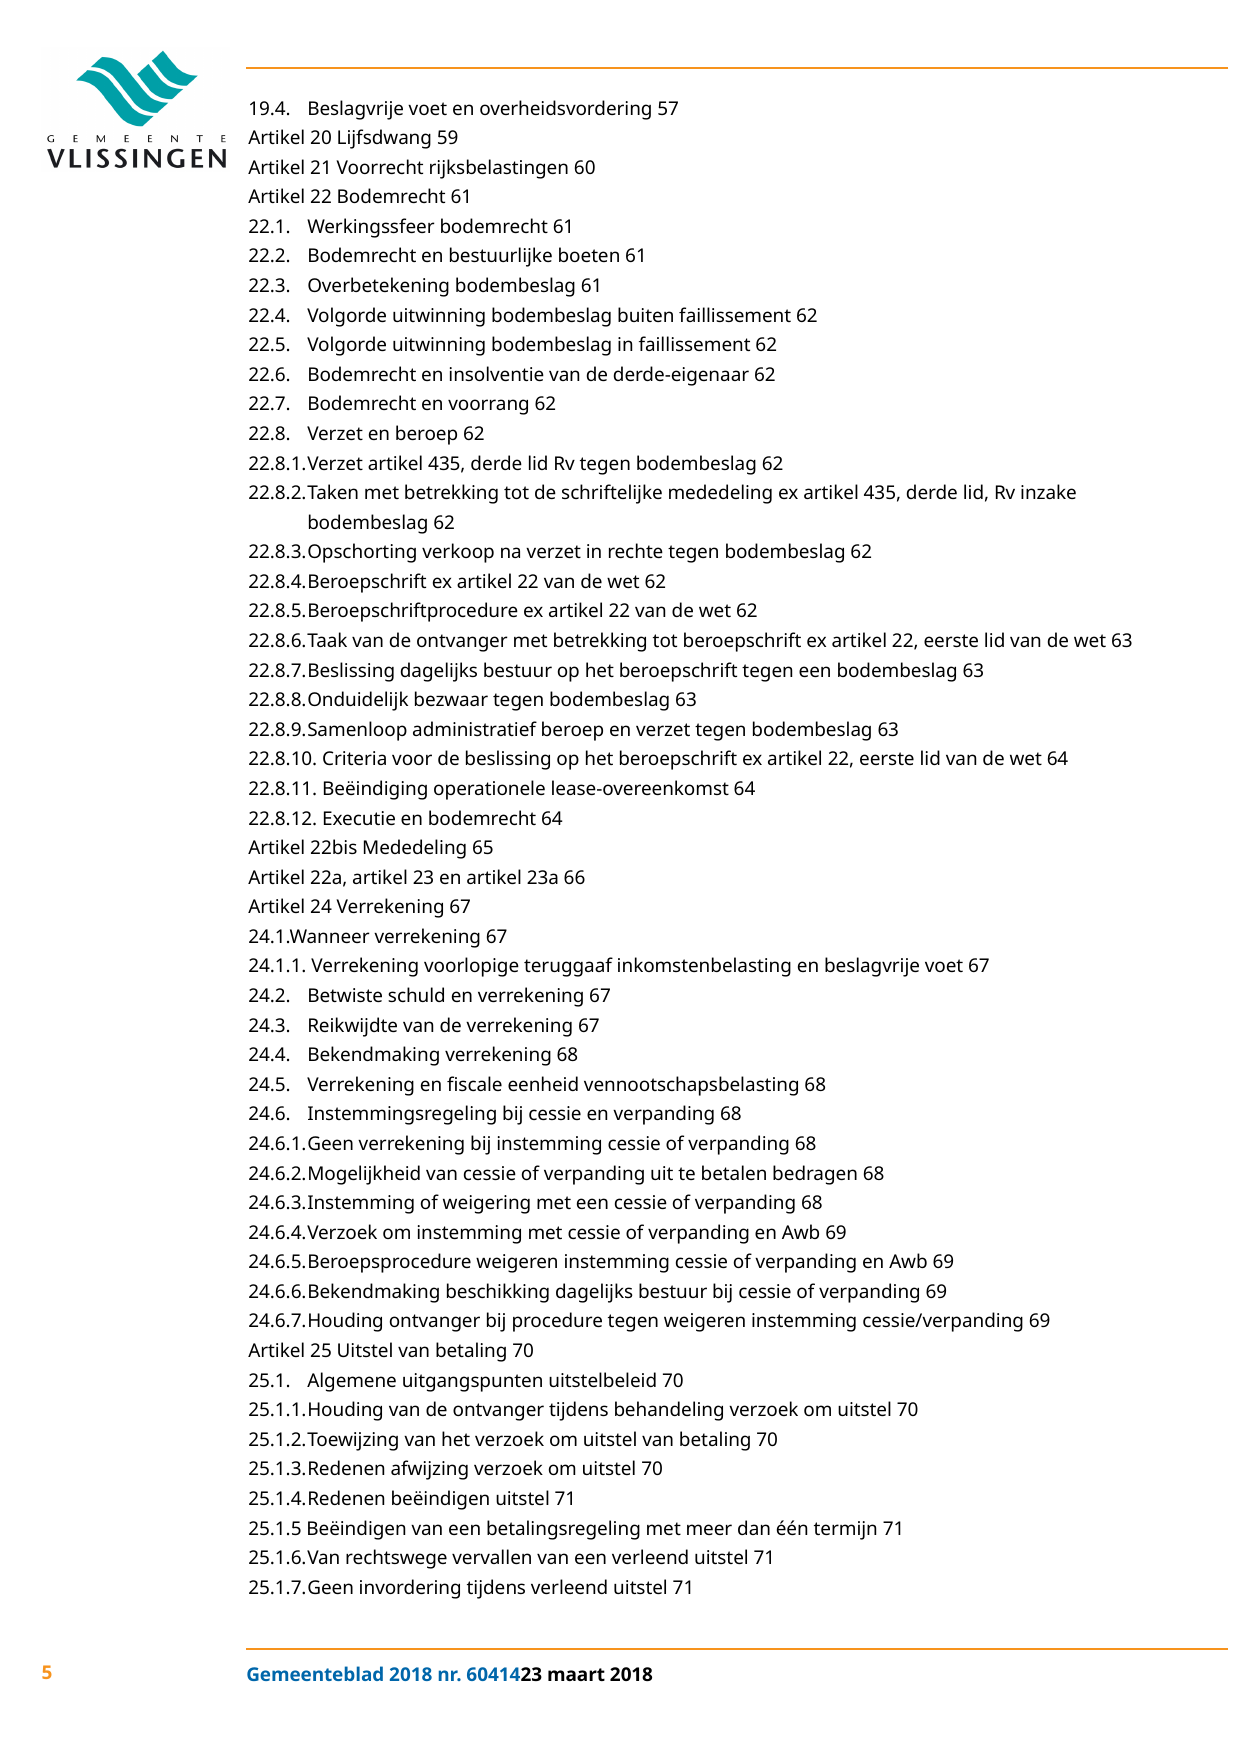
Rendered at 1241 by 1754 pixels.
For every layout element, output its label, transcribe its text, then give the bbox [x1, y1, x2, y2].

text Artikel 24 Verrekening 67 [248, 893, 1152, 919]
list Volgorde uitwinning bodembeslag buiten faillissement 62 [248, 302, 1152, 328]
list Verrekening en fiscale eenheid vennootschapsbelasting 68 [248, 1071, 1152, 1097]
list Bodemrecht en voorrang 62 [248, 391, 1152, 416]
text 22.8.12. Executie en bodemrecht 64 [248, 805, 1152, 831]
list Algemene uitgangspunten uitstelbeleid 70 [248, 1367, 1152, 1393]
list Beroepsprocedure weigeren instemming cessie of verpanding en Awb 69 [248, 1248, 1152, 1274]
list Overbetekening bodembeslag 61 [248, 272, 1152, 298]
list Reikwijdte van de verrekening 67 [248, 1012, 1152, 1038]
list Taken met betrekking tot de schriftelijke mededeling ex artikel 435, derde lid, Rv inzake bodembeslag 62 [248, 479, 1152, 535]
text 22.8.10. Criteria voor de beslissing op het beroepschrift ex artikel 22, eerste lid van de wet 64 [248, 746, 1152, 771]
list Onduidelijk bezwaar tegen bodembeslag 63 [248, 686, 1152, 712]
text Artikel 20 Lijfsdwang 59 [248, 124, 1152, 150]
list Mogelijkheid van cessie of verpanding uit te betalen bedragen 68 [248, 1160, 1152, 1186]
text Artikel 22 Bodemrecht 61 [248, 183, 1152, 209]
list Redenen afwijzing verzoek om uitstel 70 [248, 1456, 1152, 1481]
list Bodemrecht en insolventie van de derde-eigenaar 62 [248, 361, 1152, 387]
list Instemmingsregeling bij cessie en verpanding 68 [248, 1101, 1152, 1126]
list Beslagvrije voet en overheidsvordering 57 [248, 95, 1152, 121]
picture [41, 47, 231, 172]
text Artikel 22a, artikel 23 en artikel 23a 66 [248, 864, 1152, 890]
list Samenloop administratief beroep en verzet tegen bodembeslag 63 [248, 716, 1152, 742]
list Verzet artikel 435, derde lid Rv tegen bodembeslag 62 [248, 450, 1152, 476]
list Verzet en beroep 62 [248, 420, 1152, 446]
list Houding ontvanger bij procedure tegen weigeren instemming cessie/verpanding 69 [248, 1308, 1152, 1333]
list Volgorde uitwinning bodembeslag in faillissement 62 [248, 331, 1152, 357]
list Taak van de ontvanger met betrekking tot beroepschrift ex artikel 22, eerste lid van de wet 63 [248, 627, 1152, 653]
list Beroepschrift ex artikel 22 van de wet 62 [248, 568, 1152, 594]
text 24.1.1. Verrekening voorlopige teruggaaf inkomstenbelasting en beslagvrije voet 67 [248, 953, 1152, 978]
list Bekendmaking beschikking dagelijks bestuur bij cessie of verpanding 69 [248, 1278, 1152, 1304]
list Beroepschriftprocedure ex artikel 22 van de wet 62 [248, 598, 1152, 623]
list Geen invordering tijdens verleend uitstel 71 [248, 1574, 1152, 1600]
list Van rechtswege vervallen van een verleend uitstel 71 [248, 1544, 1152, 1570]
list Bekendmaking verrekening 68 [248, 1041, 1152, 1067]
list Verzoek om instemming met cessie of verpanding en Awb 69 [248, 1219, 1152, 1245]
text Artikel 21 Voorrecht rijksbelastingen 60 [248, 154, 1152, 180]
list Bodemrecht en bestuurlijke boeten 61 [248, 243, 1152, 268]
text 24.1.Wanneer verrekening 67 [248, 923, 1152, 949]
text 22.8.11. Beëindiging operationele lease-overeenkomst 64 [248, 775, 1152, 801]
list Houding van de ontvanger tijdens behandeling verzoek om uitstel 70 [248, 1396, 1152, 1422]
list Geen verrekening bij instemming cessie of verpanding 68 [248, 1130, 1152, 1156]
text 25.1.5 Beëindigen van een betalingsregeling met meer dan één termijn 71 [248, 1515, 1152, 1541]
list Instemming of weigering met een cessie of verpanding 68 [248, 1189, 1152, 1215]
text Artikel 22bis Mededeling 65 [248, 834, 1152, 860]
list Toewijzing van het verzoek om uitstel van betaling 70 [248, 1426, 1152, 1452]
list Werkingssfeer bodemrecht 61 [248, 213, 1152, 239]
text Artikel 25 Uitstel van betaling 70 [248, 1337, 1152, 1363]
list Betwiste schuld en verrekening 67 [248, 982, 1152, 1008]
list Opschorting verkoop na verzet in rechte tegen bodembeslag 62 [248, 538, 1152, 564]
list Beslissing dagelijks bestuur op het beroepschrift tegen een bodembeslag 63 [248, 657, 1152, 683]
list Redenen beëindigen uitstel 71 [248, 1485, 1152, 1511]
